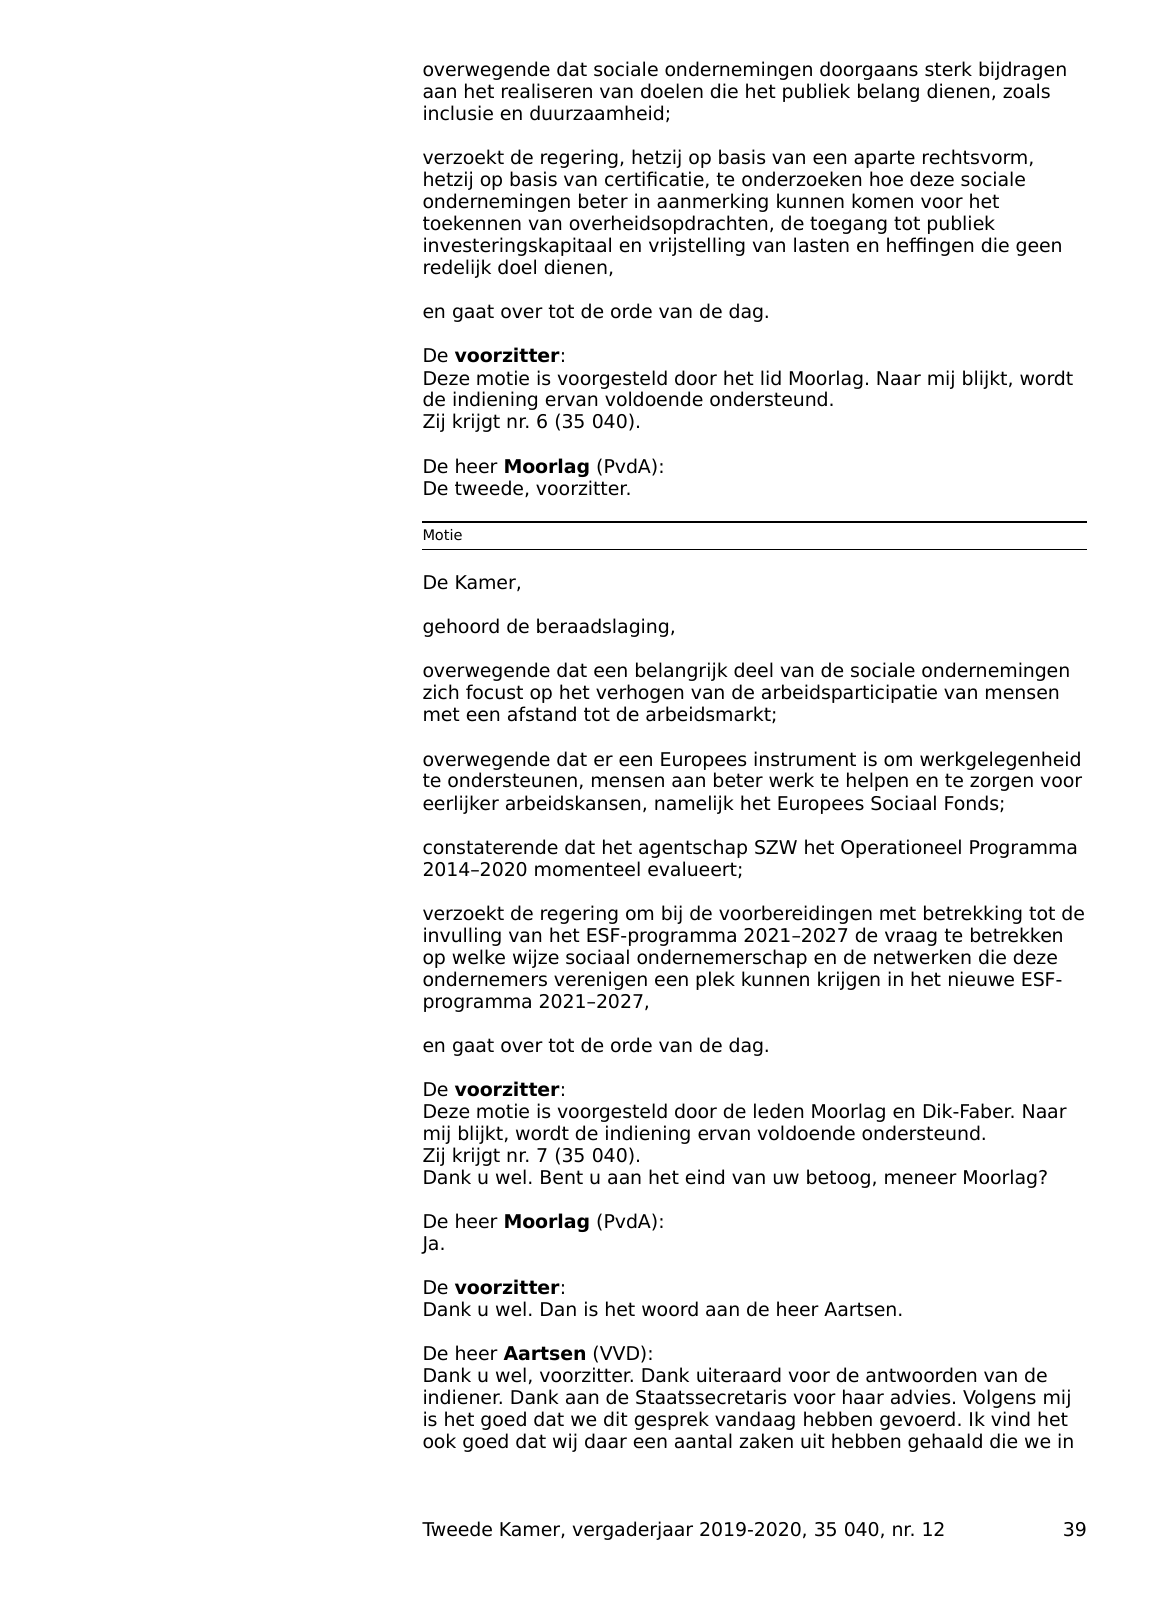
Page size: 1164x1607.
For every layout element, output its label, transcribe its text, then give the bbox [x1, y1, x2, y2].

table_header Motie [422, 523, 1087, 549]
text De heer Moorlag (PvdA): [422, 456, 1087, 477]
text Ja. [422, 1233, 1087, 1255]
text constaterende dat het agentschap SZW het Operationeel Programma 2014–2020 momenteel evalueert; [422, 837, 1087, 881]
text Deze motie is voorgesteld door de leden Moorlag en Dik-Faber. Naar mij blijkt, wordt de indiening ervan voldoende ondersteund. [422, 1101, 1087, 1145]
text Deze motie is voorgesteld door het lid Moorlag. Naar mij blijkt, wordt de indiening ervan voldoende ondersteund. [422, 367, 1087, 411]
text en gaat over tot de orde van de dag. [422, 1035, 1087, 1057]
text verzoekt de regering om bij de voorbereidingen met betrekking tot de invulling van het ESF-programma 2021–2027 de vraag te betrekken op welke wijze sociaal ondernemerschap en de netwerken die deze ondernemers verenigen een plek kunnen krijgen in het nieuwe ESF-programma 2021–2027, [422, 903, 1087, 1013]
text De heer Aartsen (VVD): [422, 1343, 1087, 1365]
text Zij krijgt nr. 6 (35 040). [422, 411, 1087, 433]
text De voorzitter: [422, 1079, 1087, 1101]
text Dank u wel. Bent u aan het eind van uw betoog, meneer Moorlag? [422, 1167, 1087, 1189]
text overwegende dat er een Europees instrument is om werkgelegenheid te ondersteunen, mensen aan beter werk te helpen en te zorgen voor eerlijker arbeidskansen, namelijk het Europees Sociaal Fonds; [422, 748, 1087, 814]
text verzoekt de regering, hetzij op basis van een aparte rechtsvorm, hetzij op basis van certificatie, te onderzoeken hoe deze sociale ondernemingen beter in aanmerking kunnen komen voor het toekennen van overheidsopdrachten, de toegang tot publiek investeringskapitaal en vrijstelling van lasten en heffingen die geen redelijk doel dienen, [422, 147, 1087, 279]
text De voorzitter: [422, 1277, 1087, 1299]
text gehoord de beraadslaging, [422, 616, 1087, 638]
text overwegende dat een belangrijk deel van de sociale ondernemingen zich focust op het verhogen van de arbeidsparticipatie van mensen met een afstand tot de arbeidsmarkt; [422, 660, 1087, 726]
text Dank u wel. Dan is het woord aan de heer Aartsen. [422, 1299, 1087, 1321]
text De voorzitter: [422, 345, 1087, 367]
text De tweede, voorzitter. [422, 477, 1087, 499]
text Dank u wel, voorzitter. Dank uiteraard voor de antwoorden van de indiener. Dank aan de Staatssecretaris voor haar advies. Volgens mij is het goed dat we dit gesprek vandaag hebben gevoerd. Ik vind het ook goed dat wij daar een aantal zaken uit hebben gehaald die we in [422, 1365, 1087, 1453]
text overwegende dat sociale ondernemingen doorgaans sterk bijdragen aan het realiseren van doelen die het publiek belang dienen, zoals inclusie en duurzaamheid; [422, 59, 1087, 125]
text en gaat over tot de orde van de dag. [422, 301, 1087, 323]
text Zij krijgt nr. 7 (35 040). [422, 1145, 1087, 1167]
text De Kamer, [422, 572, 1087, 594]
text De heer Moorlag (PvdA): [422, 1211, 1087, 1233]
